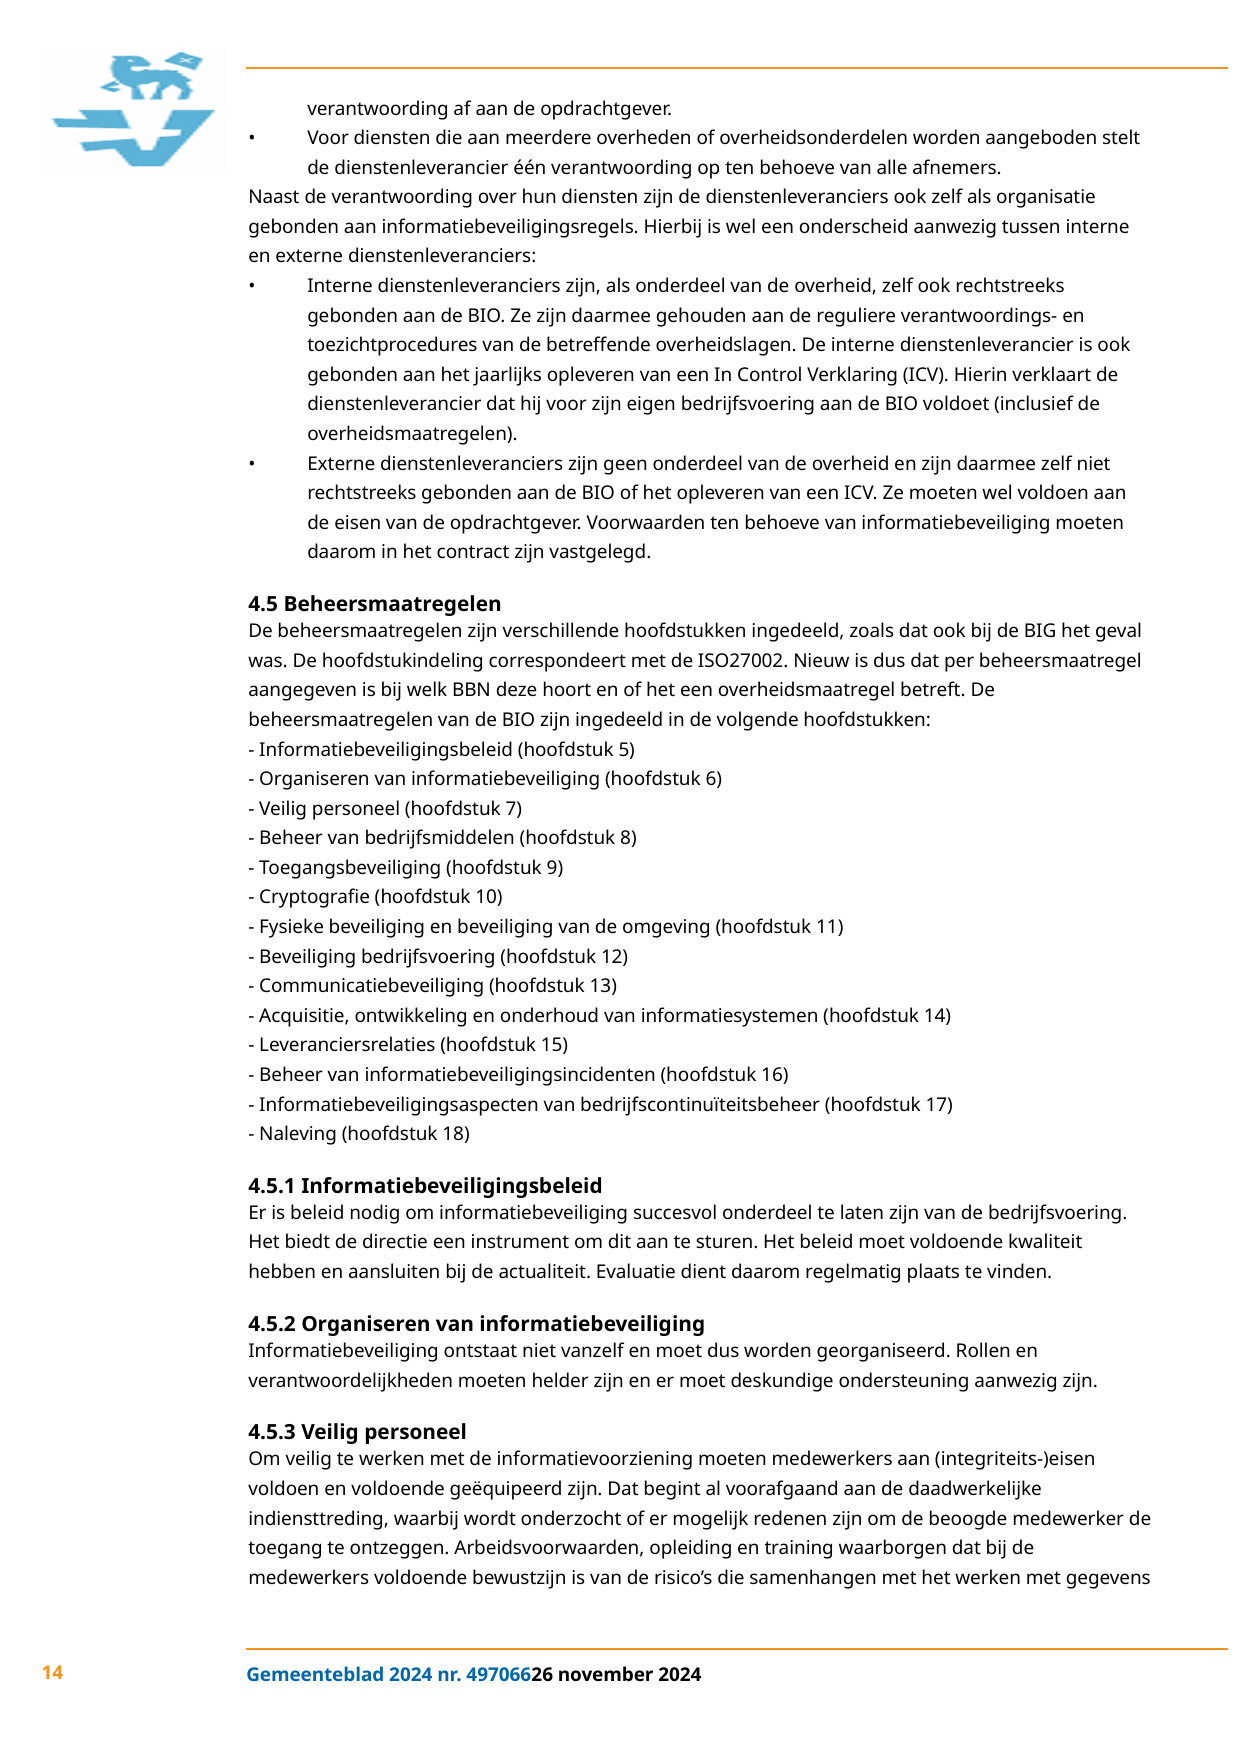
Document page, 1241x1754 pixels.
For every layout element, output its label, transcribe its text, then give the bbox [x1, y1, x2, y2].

text - Beheer van informatiebeveiligingsincidenten (hoofdstuk 16) [248, 1061, 1152, 1087]
text - Veilig personeel (hoofdstuk 7) [248, 795, 1152, 821]
text Informatiebeveiliging ontstaat niet vanzelf en moet dus worden georganiseerd. Rollen en verantwoordelijkheden moeten helder zijn en er moet deskundige ondersteuning aanwezig zijn. [248, 1337, 1152, 1392]
text - Naleving (hoofdstuk 18) [248, 1120, 1152, 1146]
picture [41, 47, 231, 172]
text - Informatiebeveiligingsbeleid (hoofdstuk 5) [248, 736, 1152, 761]
text 4.5.2 Organiseren van informatiebeveiliging [248, 1309, 1152, 1337]
text - Leveranciersrelaties (hoofdstuk 15) [248, 1032, 1152, 1057]
text - Organiseren van informatiebeveiliging (hoofdstuk 6) [248, 765, 1152, 791]
text 4.5 Beheersmaatregelen [248, 589, 1152, 617]
list verantwoording af aan de opdrachtgever. [248, 95, 1152, 121]
text - Cryptografie (hoofdstuk 10) [248, 884, 1152, 909]
text - Informatiebeveiligingsaspecten van bedrijfscontinuïteitsbeheer (hoofdstuk 17) [248, 1091, 1152, 1116]
text - Toegangsbeveiliging (hoofdstuk 9) [248, 854, 1152, 880]
text Om veilig te werken met de informatievoorziening moeten medewerkers aan (integriteits-)eisen voldoen en voldoende geëquipeerd zijn. Dat begint al voorafgaand aan de daadwerkelijke indiensttreding, waarbij wordt onderzocht of er mogelijk redenen zijn om de beoogde medewerker de toegang te ontzeggen. Arbeidsvoorwaarden, opleiding en training waarborgen dat bij de medewerkers voldoende bewustzijn is van de risico’s die samenhangen met het werken met gegevens [248, 1446, 1152, 1590]
text De beheersmaatregelen zijn verschillende hoofdstukken ingedeeld, zoals dat ook bij de BIG het geval was. De hoofdstukindeling correspondeert met de ISO27002. Nieuw is dus dat per beheersmaatregel aangegeven is bij welk BBN deze hoort en of het een overheidsmaatregel betreft. De beheersmaatregelen van de BIO zijn ingedeeld in de volgende hoofdstukken: [248, 617, 1152, 732]
text - Fysieke beveiliging en beveiliging van de omgeving (hoofdstuk 11) [248, 913, 1152, 939]
list Interne dienstenleveranciers zijn, als onderdeel van de overheid, zelf ook rechtstreeks gebonden aan de BIO. Ze zijn daarmee gehouden aan de reguliere verantwoordings- en toezichtprocedures van de betreffende overheidslagen. De interne dienstenleverancier is ook gebonden aan het jaarlijks opleveren van een In Control Verklaring (ICV). Hierin verklaart de dienstenleverancier dat hij voor zijn eigen bedrijfsvoering aan de BIO voldoet (inclusief de overheidsmaatregelen). [248, 272, 1152, 446]
list Voor diensten die aan meerdere overheden of overheidsonderdelen worden aangeboden stelt de dienstenleverancier één verantwoording op ten behoeve van alle afnemers. [248, 124, 1152, 180]
text Naast de verantwoording over hun diensten zijn de dienstenleveranciers ook zelf als organisatie gebonden aan informatiebeveiligingsregels. Hierbij is wel een onderscheid aanwezig tussen interne en externe dienstenleveranciers: [248, 183, 1152, 268]
text - Communicatiebeveiliging (hoofdstuk 13) [248, 972, 1152, 998]
list Externe dienstenleveranciers zijn geen onderdeel van de overheid en zijn daarmee zelf niet rechtstreeks gebonden aan de BIO of het opleveren van een ICV. Ze moeten wel voldoen aan de eisen van de opdrachtgever. Voorwaarden ten behoeve van informatiebeveiliging moeten daarom in het contract zijn vastgelegd. [248, 450, 1152, 564]
text 4.5.3 Veilig personeel [248, 1417, 1152, 1446]
text - Beheer van bedrijfsmiddelen (hoofdstuk 8) [248, 824, 1152, 850]
text 4.5.1 Informatiebeveiligingsbeleid [248, 1171, 1152, 1199]
text - Acquisitie, ontwikkeling en onderhoud van informatiesystemen (hoofdstuk 14) [248, 1002, 1152, 1028]
text - Beveiliging bedrijfsvoering (hoofdstuk 12) [248, 943, 1152, 968]
text Er is beleid nodig om informatiebeveiliging succesvol onderdeel te laten zijn van de bedrijfsvoering. Het biedt de directie een instrument om dit aan te sturen. Het beleid moet voldoende kwaliteit hebben en aansluiten bij de actualiteit. Evaluatie dient daarom regelmatig plaats te vinden. [248, 1199, 1152, 1284]
